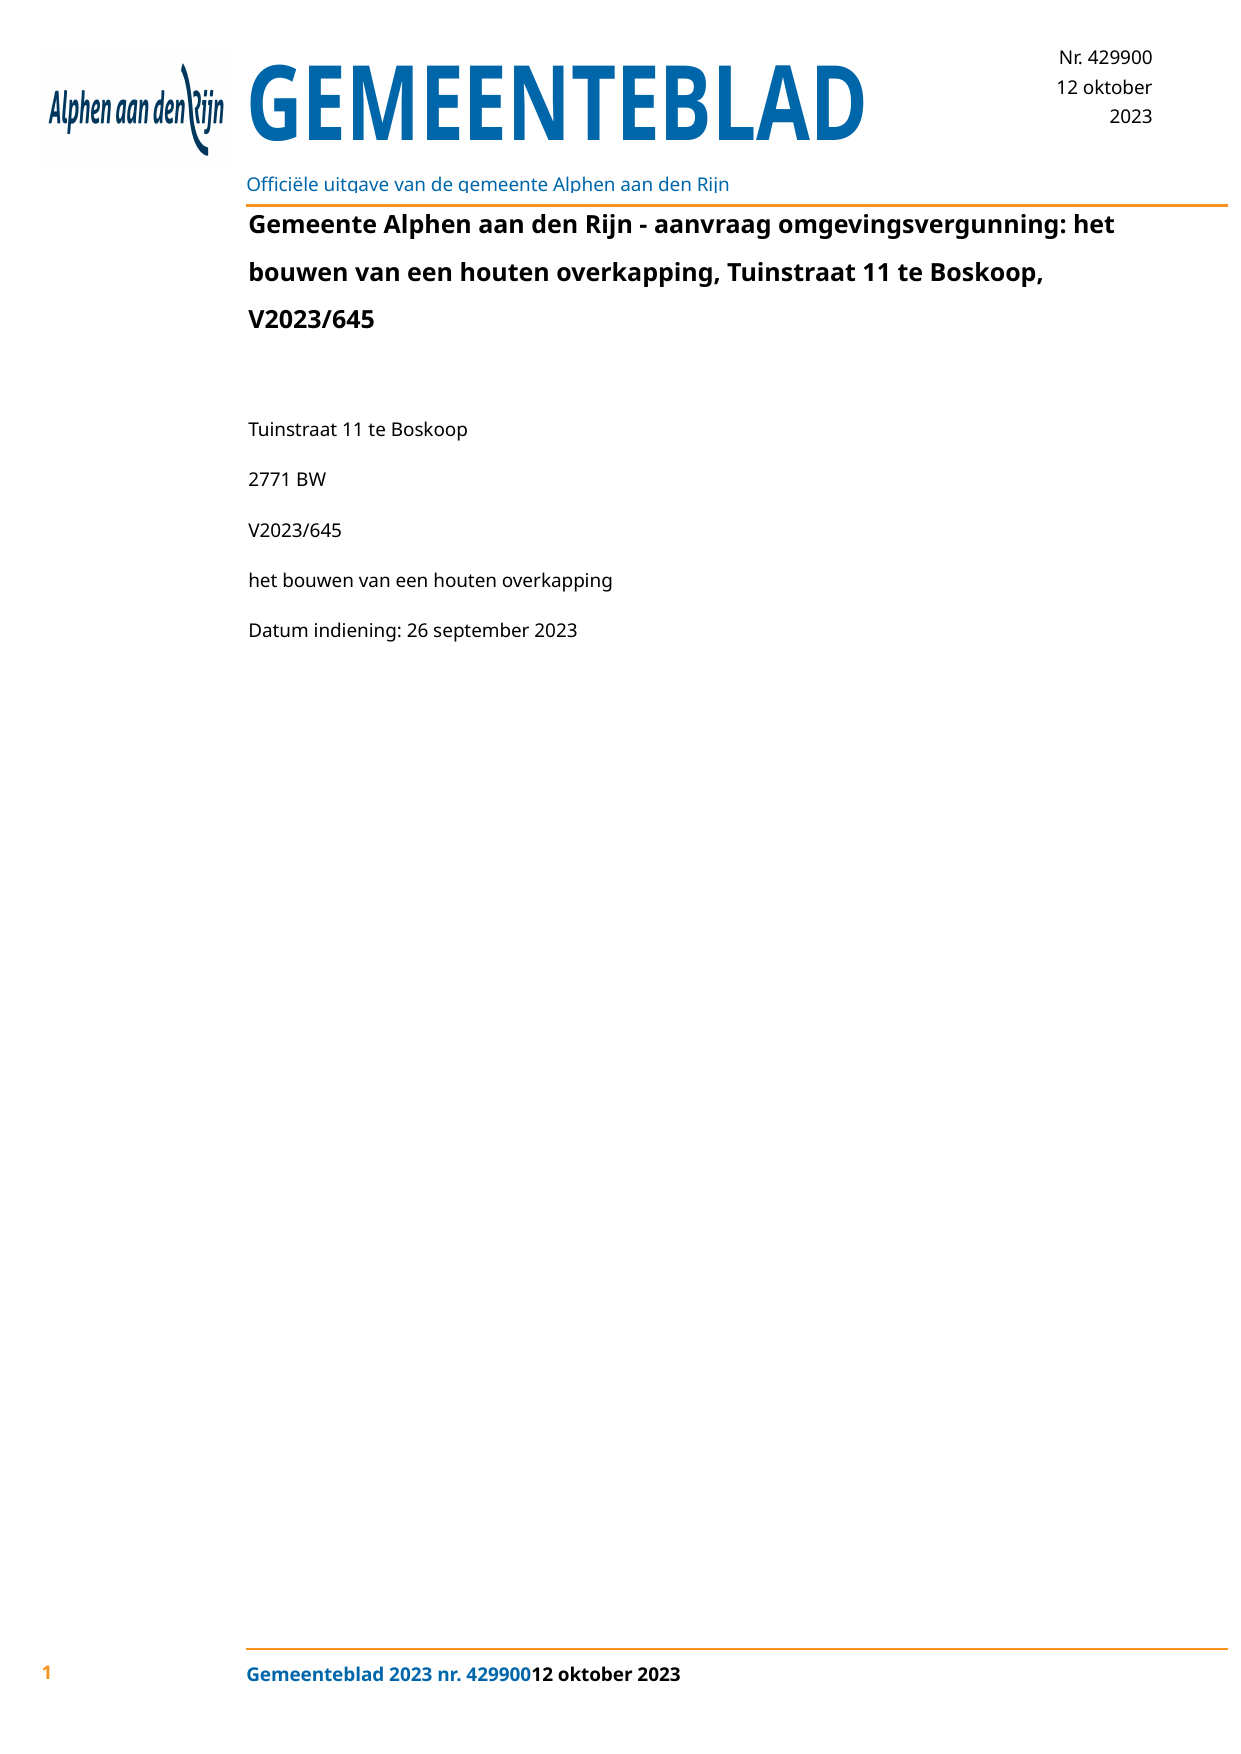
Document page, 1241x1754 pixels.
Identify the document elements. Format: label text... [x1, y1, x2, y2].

text 2771 BW [248, 466, 1152, 492]
text het bouwen van een houten overkapping [248, 567, 1152, 593]
text Gemeente Alphen aan den Rijn - aanvraag omgevingsvergunning: het bouwen van een houten overkapping, Tuinstraat 11 te Boskoop, V2023/645 [248, 207, 1152, 336]
picture [41, 47, 231, 172]
text Tuinstraat 11 te Boskoop [248, 416, 1152, 442]
text V2023/645 [248, 517, 1152, 542]
text Datum indiening: 26 september 2023 [248, 618, 1152, 643]
